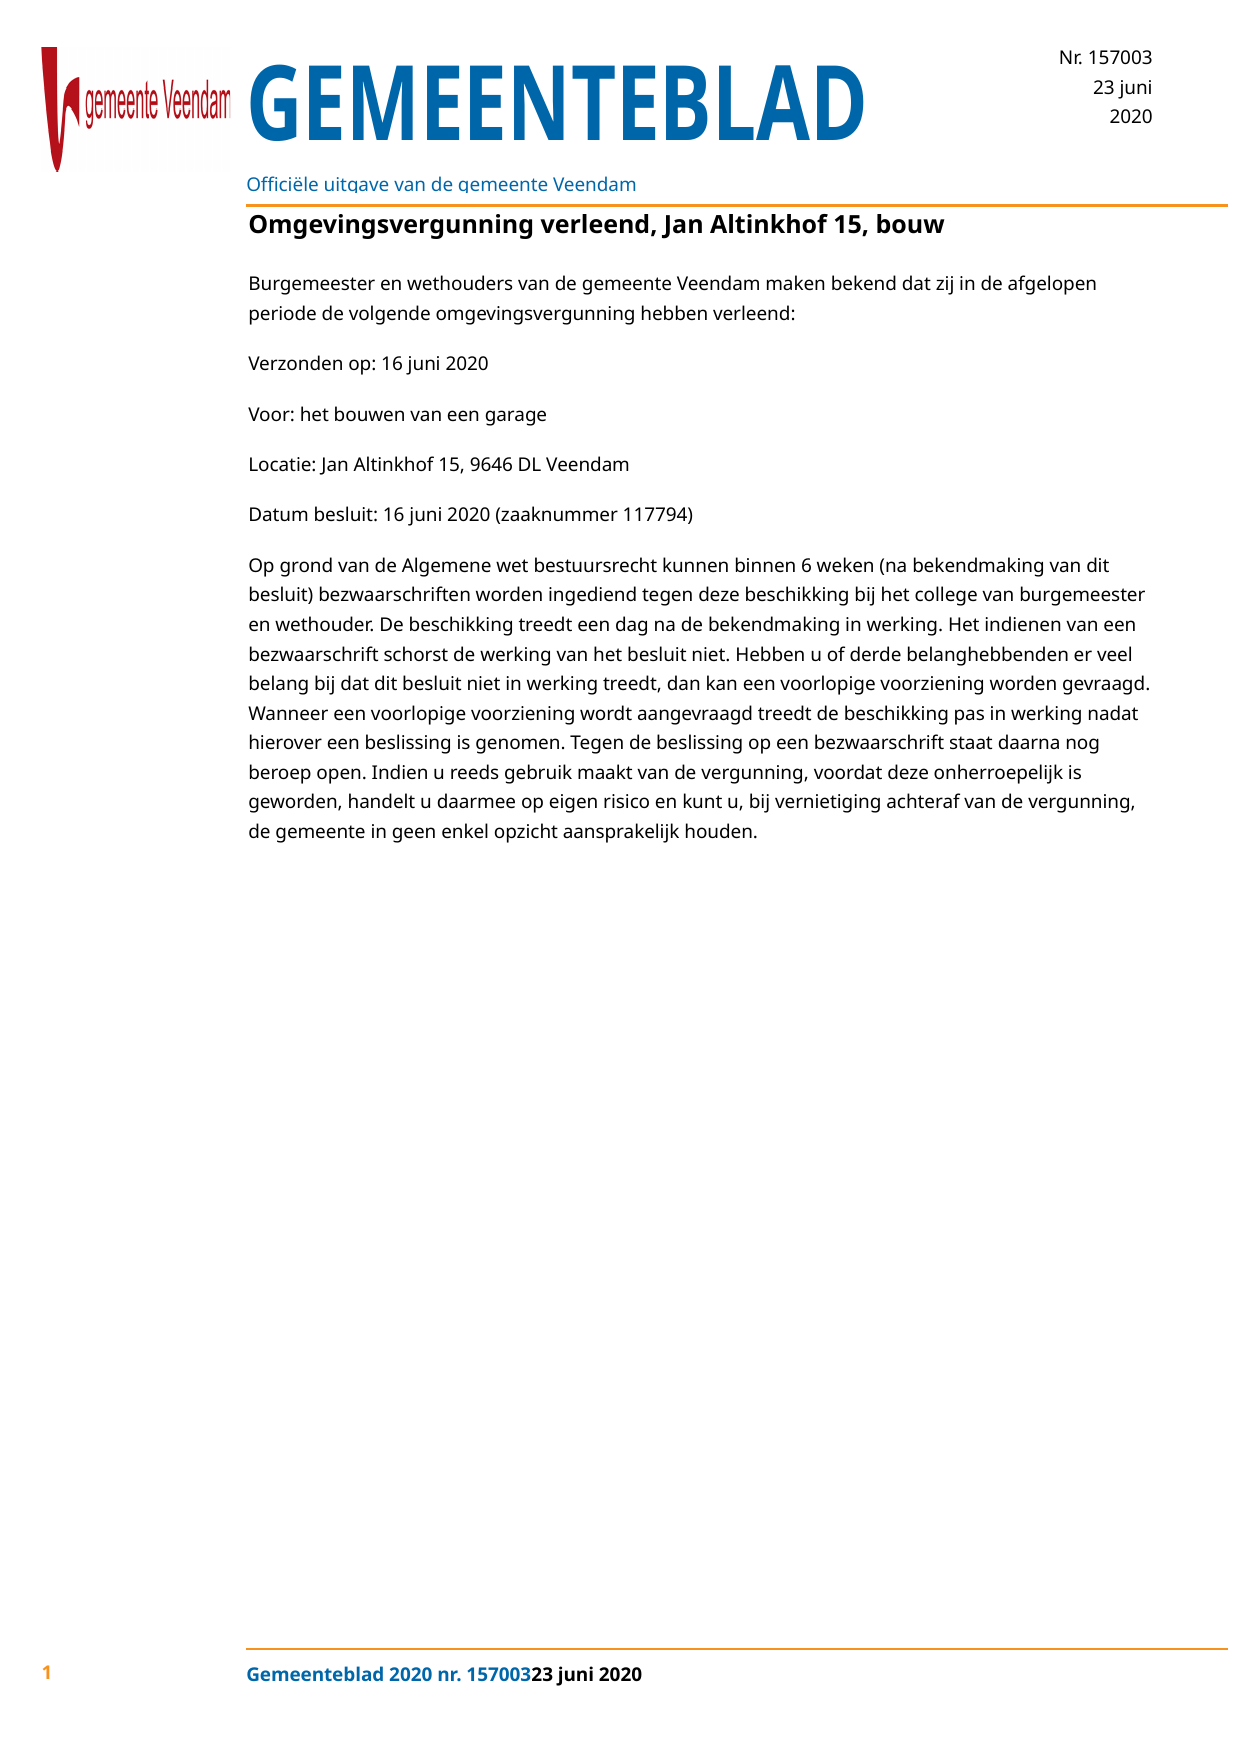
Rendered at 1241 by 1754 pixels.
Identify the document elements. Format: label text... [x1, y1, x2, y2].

text Burgemeester en wethouders van de gemeente Veendam maken bekend dat zij in de afgelopen periode de volgende omgevingsvergunning hebben verleend: [248, 270, 1152, 326]
text Omgevingsvergunning verleend, Jan Altinkhof 15, bouw [248, 207, 1152, 241]
text Verzonden op: 16 juni 2020 [248, 350, 1152, 376]
text Datum besluit: 16 juni 2020 (zaaknummer 117794) [248, 502, 1152, 527]
text Voor: het bouwen van een garage [248, 401, 1152, 426]
picture [41, 47, 231, 172]
text Op grond van de Algemene wet bestuursrecht kunnen binnen 6 weken (na bekendmaking van dit besluit) bezwaarschriften worden ingediend tegen deze beschikking bij het college van burgemeester en wethouder. De beschikking treedt een dag na de bekendmaking in werking. Het indienen van een bezwaarschrift schorst de werking van het besluit niet. Hebben u of derde belanghebbenden er veel belang bij dat dit besluit niet in werking treedt, dan kan een voorlopige voorziening worden gevraagd. Wanneer een voorlopige voorziening wordt aangevraagd treedt de beschikking pas in werking nadat hierover een beslissing is genomen. Tegen de beslissing op een bezwaarschrift staat daarna nog beroep open. Indien u reeds gebruik maakt van de vergunning, voordat deze onherroepelijk is geworden, handelt u daarmee op eigen risico en kunt u, bij vernietiging achteraf van de vergunning, de gemeente in geen enkel opzicht aansprakelijk houden. [248, 552, 1152, 844]
text Locatie: Jan Altinkhof 15, 9646 DL Veendam [248, 451, 1152, 477]
